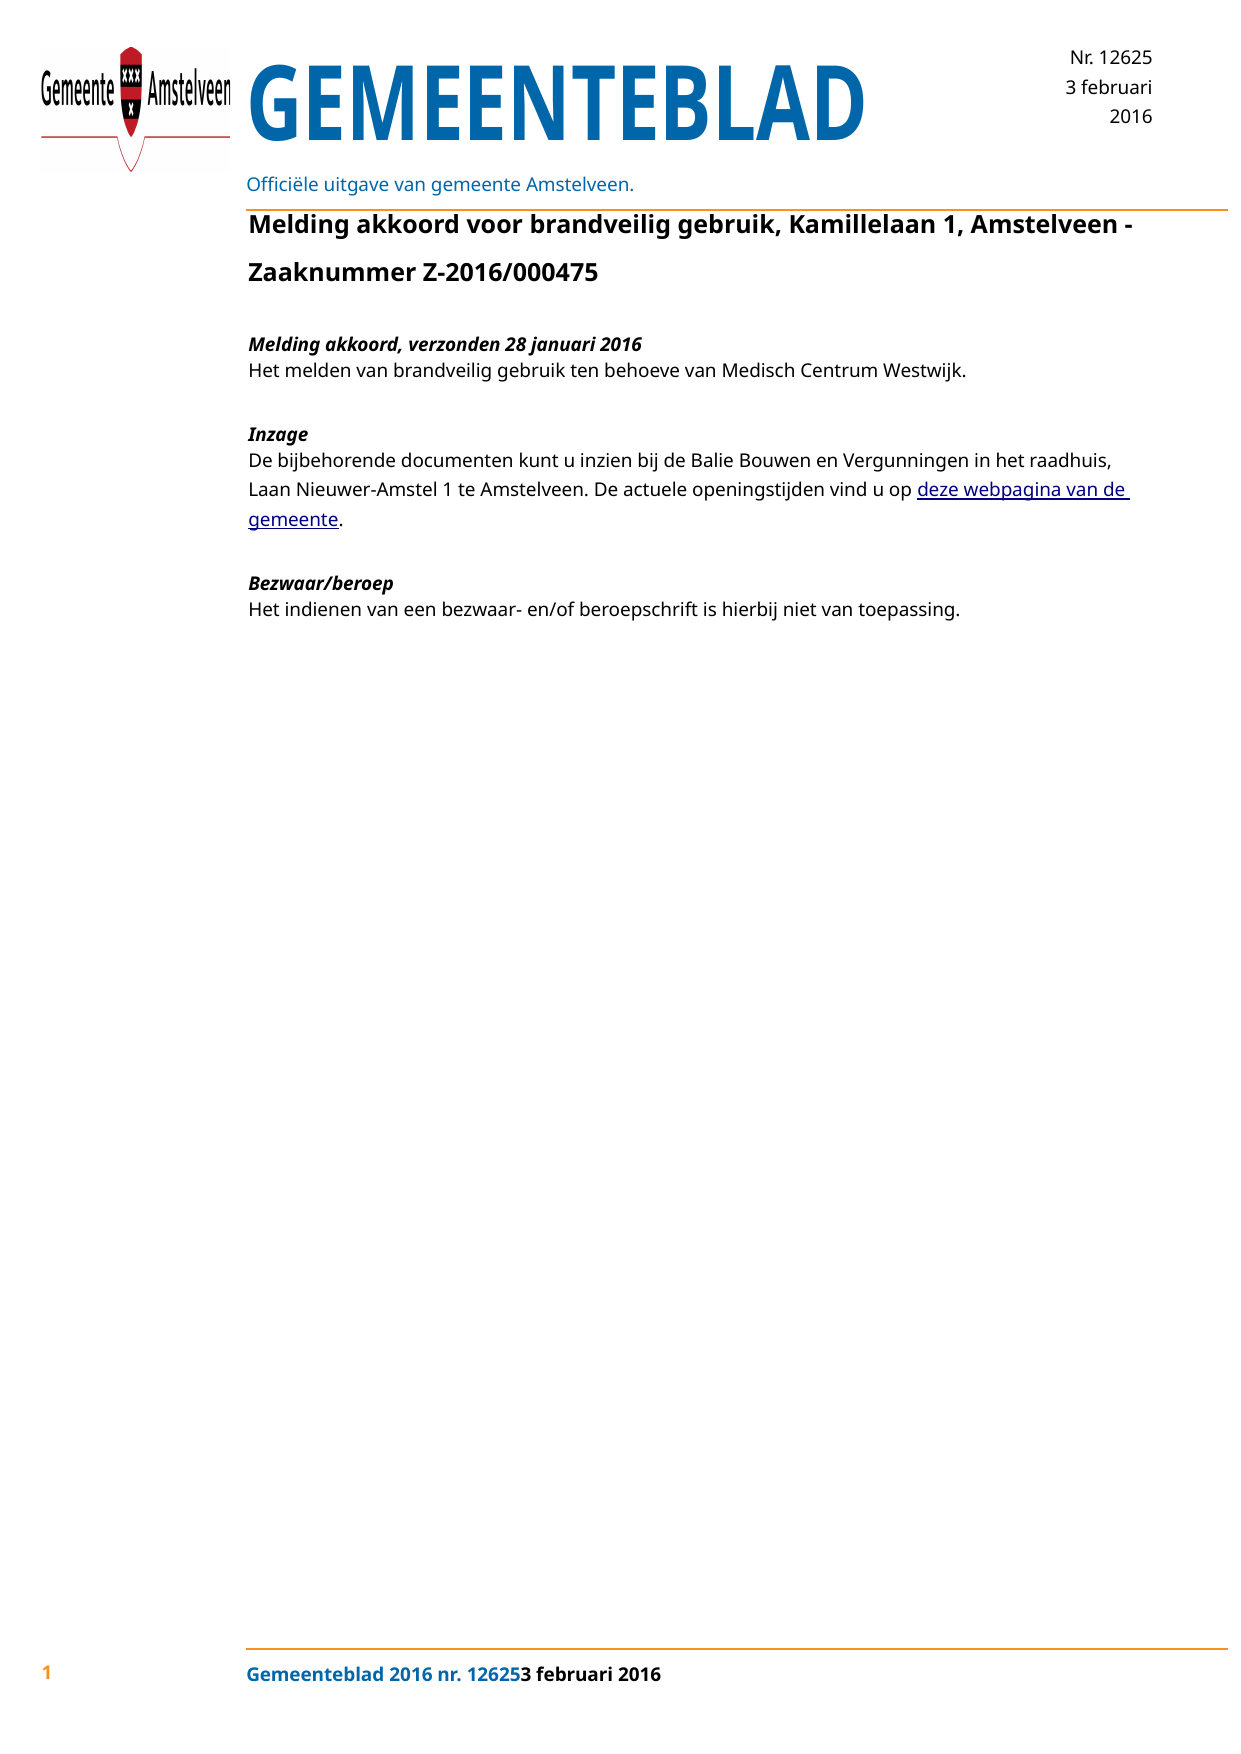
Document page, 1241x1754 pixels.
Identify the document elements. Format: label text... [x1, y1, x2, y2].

text Het indienen van een bezwaar- en/of beroepschrift is hierbij niet van toepassing. [248, 596, 1152, 621]
text Melding akkoord, verzonden 28 januari 2016 [248, 331, 1152, 357]
text Bezwaar/beroep [248, 570, 1152, 596]
text Het melden van brandveilig gebruik ten behoeve van Medisch Centrum Westwijk. [248, 357, 1152, 383]
text Inzage [248, 421, 1152, 447]
picture [41, 47, 231, 172]
text De bijbehorende documenten kunt u inzien bij de Balie Bouwen en Vergunningen in het raadhuis, Laan Nieuwer-Amstel 1 te Amstelveen. De actuele openingstijden vind u op deze webpagina van de gemeente. [248, 447, 1152, 532]
text Melding akkoord voor brandveilig gebruik, Kamillelaan 1, Amstelveen -Zaaknummer Z-2016/000475 [248, 211, 1152, 288]
